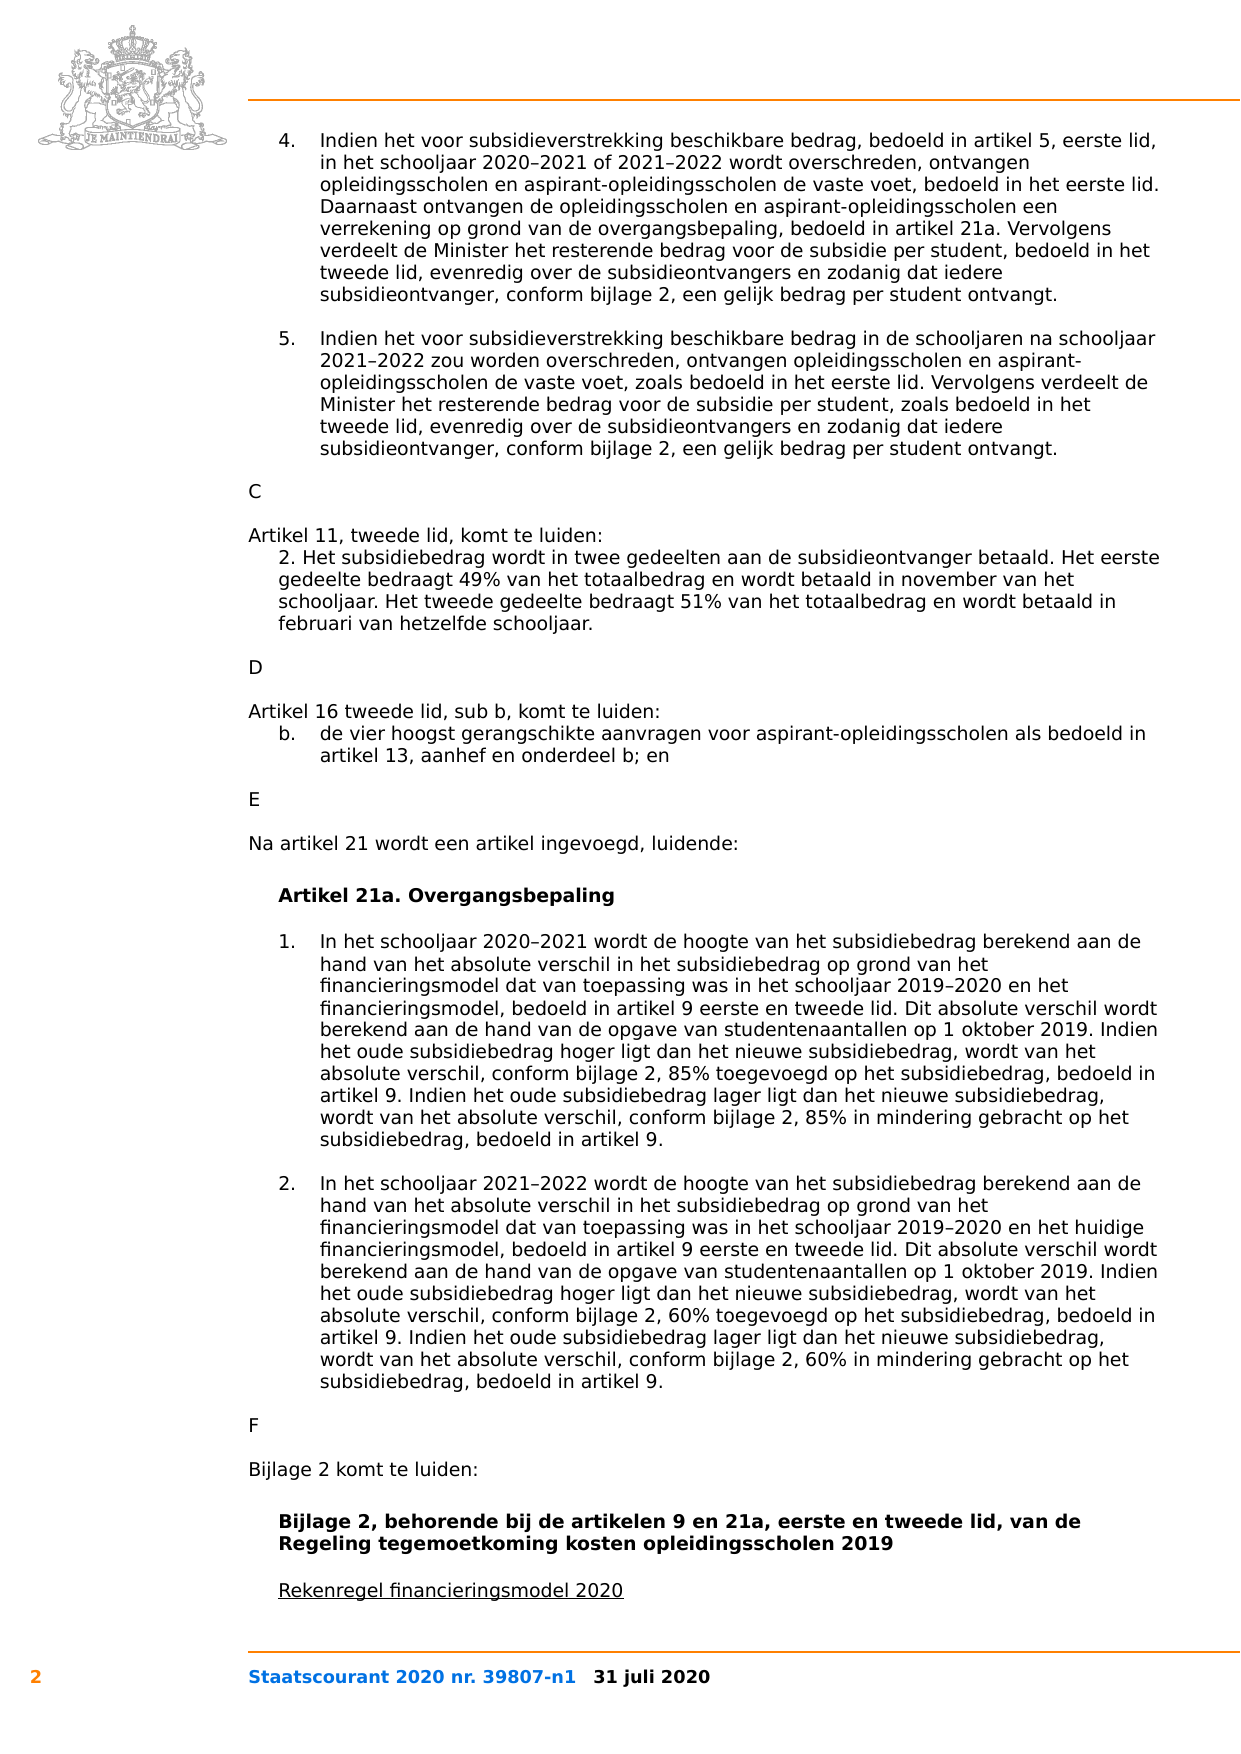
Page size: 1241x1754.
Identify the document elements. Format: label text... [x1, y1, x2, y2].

text 5. Indien het voor subsidieverstrekking beschikbare bedrag in de schooljaren na schooljaar 2021–2022 zou worden overschreden, ontvangen opleidingsscholen en aspirant-opleidingsscholen de vaste voet, zoals bedoeld in het eerste lid. Vervolgens verdeelt de Minister het resterende bedrag voor de subsidie per student, zoals bedoeld in het tweede lid, evenredig over de subsidieontvangers en zodanig dat iedere subsidieontvanger, conform bijlage 2, een gelijk bedrag per student ontvangt. [278, 328, 1163, 459]
text E [248, 789, 1163, 811]
text 4. Indien het voor subsidieverstrekking beschikbare bedrag, bedoeld in artikel 5, eerste lid, in het schooljaar 2020–2021 of 2021–2022 wordt overschreden, ontvangen opleidingsscholen en aspirant-opleidingsscholen de vaste voet, bedoeld in het eerste lid. Daarnaast ontvangen de opleidingsscholen en aspirant-opleidingsscholen een verrekening op grond van de overgangsbepaling, bedoeld in artikel 21a. Vervolgens verdeelt de Minister het resterende bedrag voor de subsidie per student, bedoeld in het tweede lid, evenredig over de subsidieontvangers en zodanig dat iedere subsidieontvanger, conform bijlage 2, een gelijk bedrag per student ontvangt. [278, 130, 1163, 306]
text C [248, 481, 1163, 503]
text Artikel 16 tweede lid, sub b, komt te luiden: [248, 701, 1163, 723]
subtitle Artikel 21a. Overgangsbepaling [278, 884, 1163, 906]
text Rekenregel financieringsmodel 2020 [278, 1579, 1163, 1602]
subtitle Bijlage 2, behorende bij de artikelen 9 en 21a, eerste en tweede lid, van de Regeling tegemoetkoming kosten opleidingsscholen 2019 [278, 1511, 1163, 1554]
text D [248, 657, 1163, 679]
text Bijlage 2 komt te luiden: [248, 1459, 1163, 1481]
text Na artikel 21 wordt een artikel ingevoegd, luidende: [248, 832, 1163, 854]
text F [248, 1415, 1163, 1437]
picture [38, 25, 227, 150]
text 1. In het schooljaar 2020–2021 wordt de hoogte van het subsidiebedrag berekend aan de hand van het absolute verschil in het subsidiebedrag op grond van het financieringsmodel dat van toepassing was in het schooljaar 2019–2020 en het financieringsmodel, bedoeld in artikel 9 eerste en tweede lid. Dit absolute verschil wordt berekend aan de hand van de opgave van studentenaantallen op 1 oktober 2019. Indien het oude subsidiebedrag hoger ligt dan het nieuwe subsidiebedrag, wordt van het absolute verschil, conform bijlage 2, 85% toegevoegd op het subsidiebedrag, bedoeld in artikel 9. Indien het oude subsidiebedrag lager ligt dan het nieuwe subsidiebedrag, wordt van het absolute verschil, conform bijlage 2, 85% in mindering gebracht op het subsidiebedrag, bedoeld in artikel 9. [278, 931, 1163, 1151]
text 2. Het subsidiebedrag wordt in twee gedeelten aan de subsidieontvanger betaald. Het eerste gedeelte bedraagt 49% van het totaalbedrag en wordt betaald in november van het schooljaar. Het tweede gedeelte bedraagt 51% van het totaalbedrag en wordt betaald in februari van hetzelfde schooljaar. [278, 547, 1163, 635]
text 2. In het schooljaar 2021–2022 wordt de hoogte van het subsidiebedrag berekend aan de hand van het absolute verschil in het subsidiebedrag op grond van het financieringsmodel dat van toepassing was in het schooljaar 2019–2020 en het huidige financieringsmodel, bedoeld in artikel 9 eerste en tweede lid. Dit absolute verschil wordt berekend aan de hand van de opgave van studentenaantallen op 1 oktober 2019. Indien het oude subsidiebedrag hoger ligt dan het nieuwe subsidiebedrag, wordt van het absolute verschil, conform bijlage 2, 60% toegevoegd op het subsidiebedrag, bedoeld in artikel 9. Indien het oude subsidiebedrag lager ligt dan het nieuwe subsidiebedrag, wordt van het absolute verschil, conform bijlage 2, 60% in mindering gebracht op het subsidiebedrag, bedoeld in artikel 9. [278, 1173, 1163, 1393]
text b. de vier hoogst gerangschikte aanvragen voor aspirant-opleidingsscholen als bedoeld in artikel 13, aanhef en onderdeel b; en [278, 723, 1163, 767]
text Artikel 11, tweede lid, komt te luiden: [248, 525, 1163, 547]
